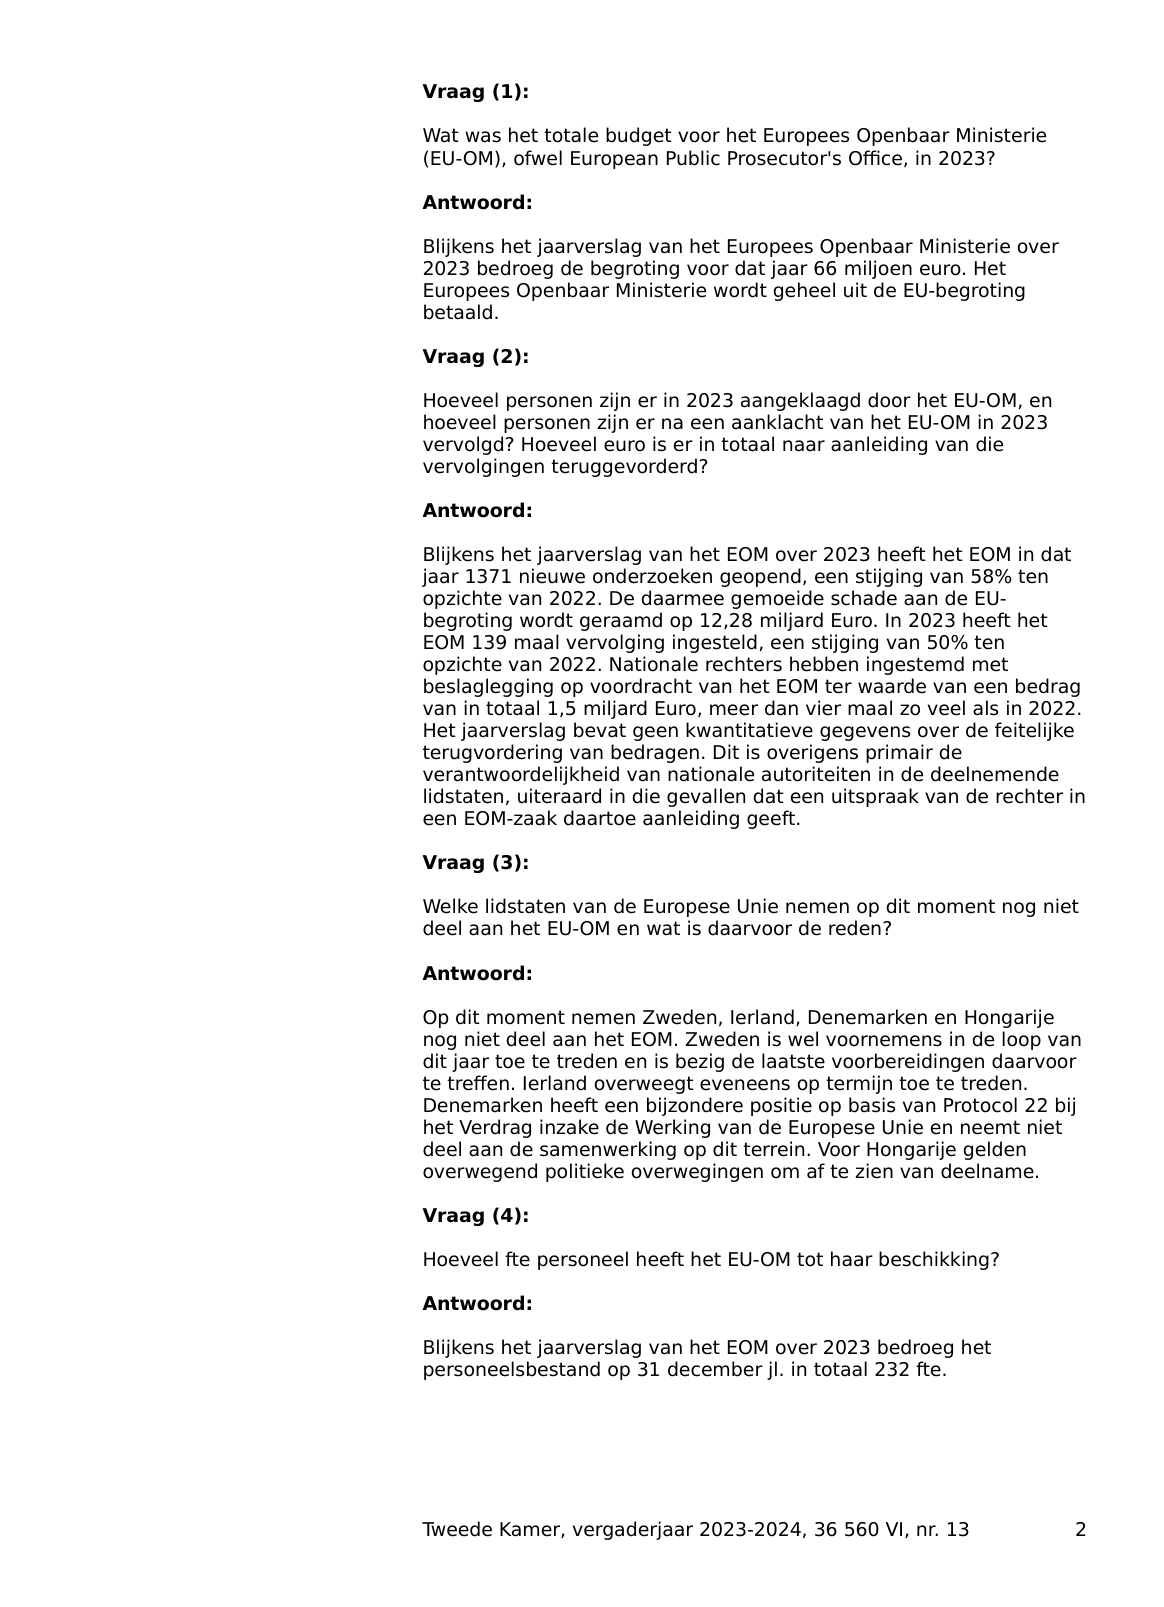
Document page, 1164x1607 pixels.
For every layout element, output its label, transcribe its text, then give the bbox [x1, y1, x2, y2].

subtitle Antwoord: [422, 962, 1087, 984]
text Blijkens het jaarverslag van het EOM over 2023 bedroeg het personeelsbestand op 31 december jl. in totaal 232 fte. [422, 1337, 1087, 1381]
subtitle Antwoord: [422, 1293, 1087, 1315]
text Welke lidstaten van de Europese Unie nemen op dit moment nog niet deel aan het EU-OM en wat is daarvoor de reden? [422, 896, 1087, 940]
text Hoeveel personen zijn er in 2023 aangeklaagd door het EU-OM, en hoeveel personen zijn er na een aanklacht van het EU-OM in 2023 vervolgd? Hoeveel euro is er in totaal naar aanleiding van die vervolgingen teruggevorderd? [422, 390, 1087, 478]
text Hoeveel fte personeel heeft het EU-OM tot haar beschikking? [422, 1249, 1087, 1271]
subtitle Vraag (4): [422, 1205, 1087, 1227]
subtitle Antwoord: [422, 192, 1087, 213]
subtitle Vraag (3): [422, 852, 1087, 874]
text Blijkens het jaarverslag van het Europees Openbaar Ministerie over 2023 bedroeg de begroting voor dat jaar 66 miljoen euro. Het Europees Openbaar Ministerie wordt geheel uit de EU-begroting betaald. [422, 236, 1087, 324]
text Op dit moment nemen Zweden, Ierland, Denemarken en Hongarije nog niet deel aan het EOM. Zweden is wel voornemens in de loop van dit jaar toe te treden en is bezig de laatste voorbereidingen daarvoor te treffen. Ierland overweegt eveneens op termijn toe te treden. Denemarken heeft een bijzondere positie op basis van Protocol 22 bij het Verdrag inzake de Werking van de Europese Unie en neemt niet deel aan de samenwerking op dit terrein. Voor Hongarije gelden overwegend politieke overwegingen om af te zien van deelname. [422, 1007, 1087, 1182]
subtitle Vraag (1): [422, 81, 1087, 103]
text Blijkens het jaarverslag van het EOM over 2023 heeft het EOM in dat jaar 1371 nieuwe onderzoeken geopend, een stijging van 58% ten opzichte van 2022. De daarmee gemoeide schade aan de EU-begroting wordt geraamd op 12,28 miljard Euro. In 2023 heeft het EOM 139 maal vervolging ingesteld, een stijging van 50% ten opzichte van 2022. Nationale rechters hebben ingestemd met beslaglegging op voordracht van het EOM ter waarde van een bedrag van in totaal 1,5 miljard Euro, meer dan vier maal zo veel als in 2022. Het jaarverslag bevat geen kwantitatieve gegevens over de feitelijke terugvordering van bedragen. Dit is overigens primair de verantwoordelijkheid van nationale autoriteiten in de deelnemende lidstaten, uiteraard in die gevallen dat een uitspraak van de rechter in een EOM-zaak daartoe aanleiding geeft. [422, 544, 1087, 830]
text Wat was het totale budget voor het Europees Openbaar Ministerie (EU-OM), ofwel European Public Prosecutor's Office, in 2023? [422, 125, 1087, 169]
subtitle Antwoord: [422, 500, 1087, 522]
subtitle Vraag (2): [422, 346, 1087, 368]
